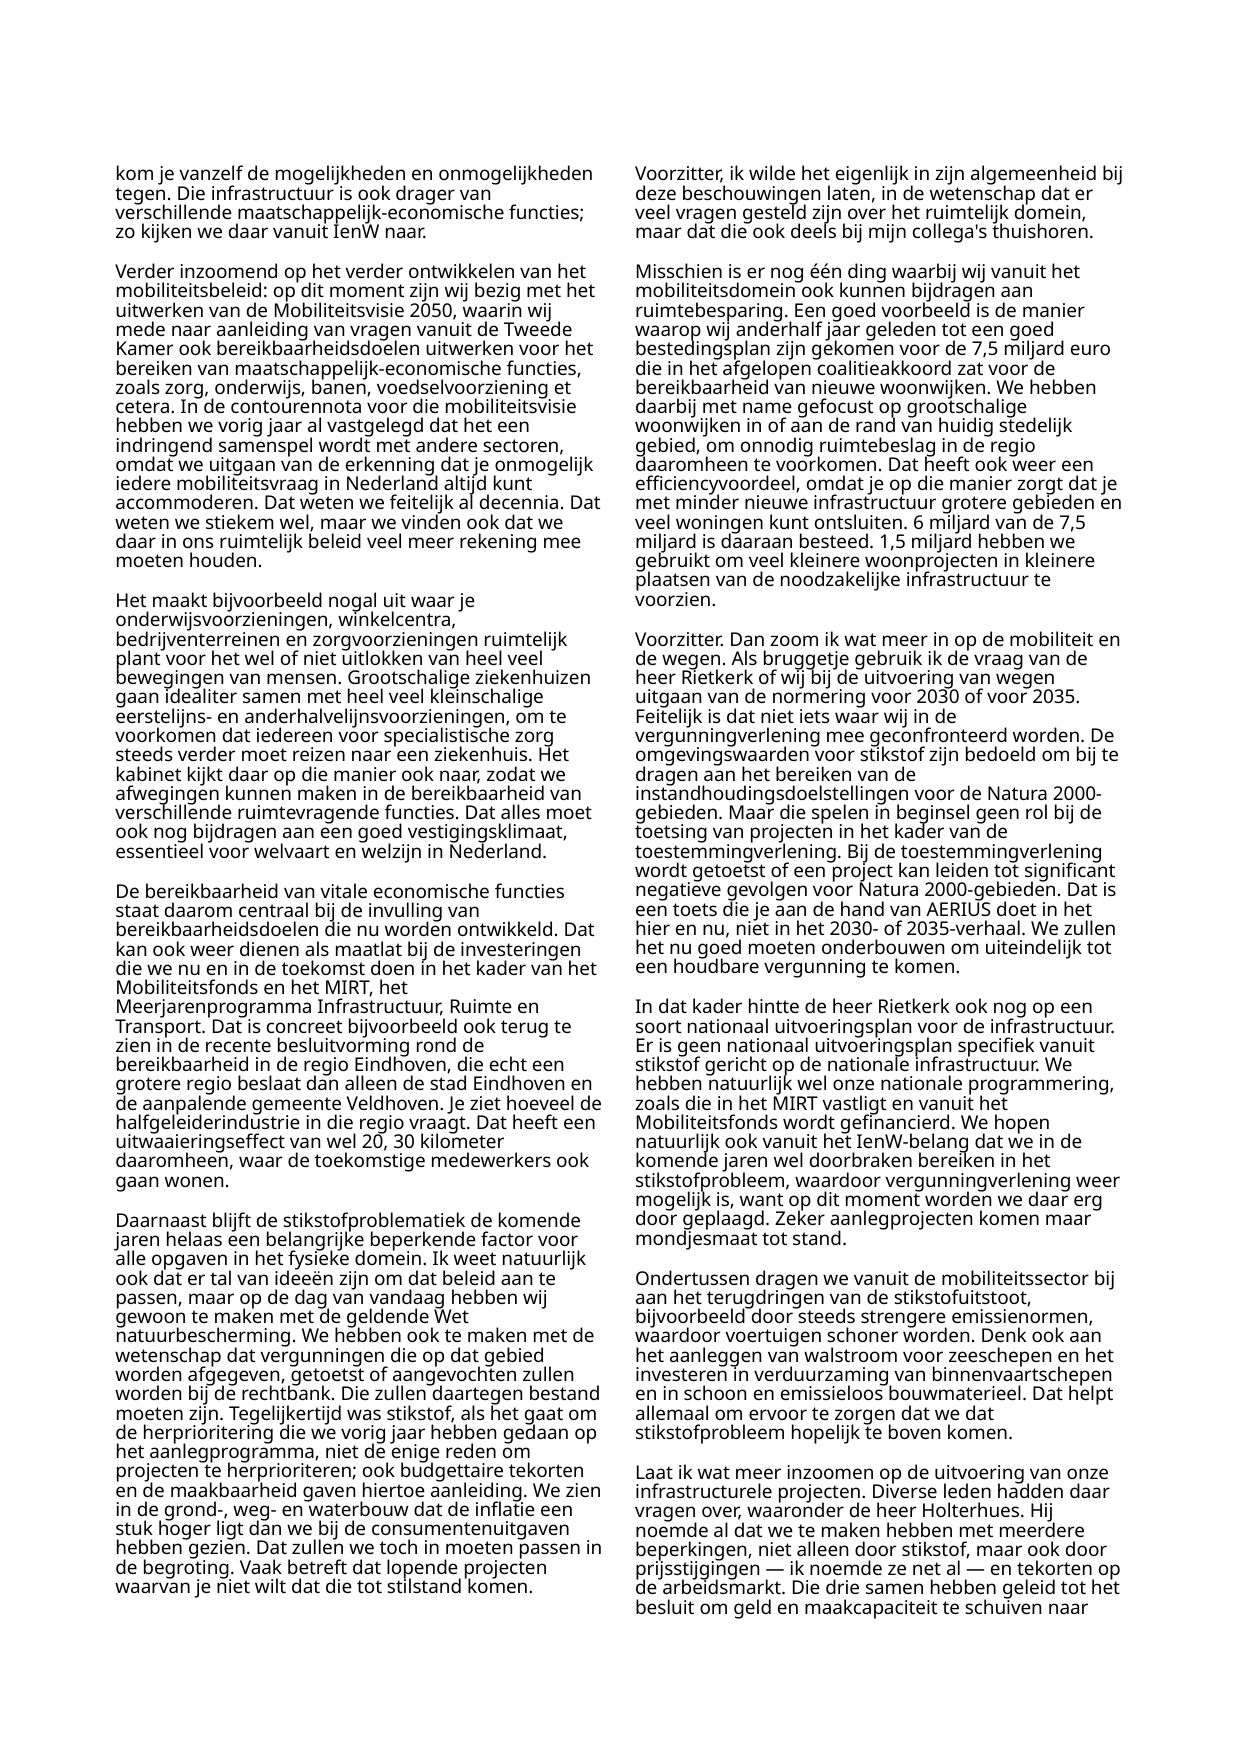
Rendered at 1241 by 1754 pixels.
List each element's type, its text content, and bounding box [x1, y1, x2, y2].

text Misschien is er nog één ding waarbij wij vanuit het mobiliteitsdomein ook kunnen bijdragen aan ruimtebesparing. Een goed voorbeeld is de manier waarop wij anderhalf jaar geleden tot een goed bestedingsplan zijn gekomen voor de 7,5 miljard euro die in het afgelopen coalitieakkoord zat voor de bereikbaarheid van nieuwe woonwijken. We hebben daarbij met name gefocust op grootschalige woonwijken in of aan de rand van huidig stedelijk gebied, om onnodig ruimtebeslag in de regio daaromheen te voorkomen. Dat heeft ook weer een efficiencyvoordeel, omdat je op die manier zorgt dat je met minder nieuwe infrastructuur grotere gebieden en veel woningen kunt ontsluiten. 6 miljard van de 7,5 miljard is daaraan besteed. 1,5 miljard hebben we gebruikt om veel kleinere woonprojecten in kleinere plaatsen van de noodzakelijke infrastructuur te voorzien. [635, 263, 1125, 610]
text Ondertussen dragen we vanuit de mobiliteitssector bij aan het terugdringen van de stikstofuitstoot, bijvoorbeeld door steeds strengere emissienormen, waardoor voertuigen schoner worden. Denk ook aan het aanleggen van walstroom voor zeeschepen en het investeren in verduurzaming van binnenvaartschepen en in schoon en emissieloos bouwmaterieel. Dat helpt allemaal om ervoor te zorgen dat we dat stikstofprobleem hopelijk te boven komen. [635, 1269, 1125, 1443]
text In dat kader hintte de heer Rietkerk ook nog op een soort nationaal uitvoeringsplan voor de infrastructuur. Er is geen nationaal uitvoeringsplan specifiek vanuit stikstof gericht op de nationale infrastructuur. We hebben natuurlijk wel onze nationale programmering, zoals die in het MIRT vastligt en vanuit het Mobiliteitsfonds wordt gefinancierd. We hopen natuurlijk ook vanuit het IenW-belang dat we in de komende jaren wel doorbraken bereiken in het stikstofprobleem, waardoor vergunningverlening weer mogelijk is, want op dit moment worden we daar erg door geplaagd. Zeker aanlegprojecten komen maar mondjesmaat tot stand. [635, 998, 1125, 1249]
text Daarnaast blijft de stikstofproblematiek de komende jaren helaas een belangrijke beperkende factor voor alle opgaven in het fysieke domein. Ik weet natuurlijk ook dat er tal van ideeën zijn om dat beleid aan te passen, maar op de dag van vandaag hebben wij gewoon te maken met de geldende Wet natuurbescherming. We hebben ook te maken met de wetenschap dat vergunningen die op dat gebied worden afgegeven, getoetst of aangevochten zullen worden bij de rechtbank. Die zullen daartegen bestand moeten zijn. Tegelijkertijd was stikstof, als het gaat om de herprioritering die we vorig jaar hebben gedaan op het aanlegprogramma, niet de enige reden om projecten te herprioriteren; ook budgettaire tekorten en de maakbaarheid gaven hiertoe aanleiding. We zien in de grond-, weg- en waterbouw dat de inflatie een stuk hoger ligt dan we bij de consumentenuitgaven hebben gezien. Dat zullen we toch in moeten passen in de begroting. Vaak betreft dat lopende projecten waarvan je niet wilt dat die tot stilstand komen. [115, 1212, 605, 1597]
text Voorzitter. Dan zoom ik wat meer in op de mobiliteit en de wegen. Als bruggetje gebruik ik de vraag van de heer Rietkerk of wij bij de uitvoering van wegen uitgaan van de normering voor 2030 of voor 2035. Feitelijk is dat niet iets waar wij in de vergunningverlening mee geconfronteerd worden. De omgevingswaarden voor stikstof zijn bedoeld om bij te dragen aan het bereiken van de instandhoudingsdoelstellingen voor de Natura 2000-gebieden. Maar die spelen in beginsel geen rol bij de toetsing van projecten in het kader van de toestemmingverlening. Bij de toestemmingverlening wordt getoetst of een project kan leiden tot significant negatieve gevolgen voor Natura 2000-gebieden. Dat is een toets die je aan de hand van AERIUS doet in het hier en nu, niet in het 2030- of 2035-verhaal. We zullen het nu goed moeten onderbouwen om uiteindelijk tot een houdbare vergunning te komen. [635, 631, 1125, 978]
text De bereikbaarheid van vitale economische functies staat daarom centraal bij de invulling van bereikbaarheidsdoelen die nu worden ontwikkeld. Dat kan ook weer dienen als maatlat bij de investeringen die we nu en in de toekomst doen in het kader van het Mobiliteitsfonds en het MIRT, het Meerjarenprogramma Infrastructuur, Ruimte en Transport. Dat is concreet bijvoorbeeld ook terug te zien in de recente besluitvorming rond de bereikbaarheid in de regio Eindhoven, die echt een grotere regio beslaat dan alleen de stad Eindhoven en de aanpalende gemeente Veldhoven. Je ziet hoeveel de halfgeleiderindustrie in die regio vraagt. Dat heeft een uitwaaieringseffect van wel 20, 30 kilometer daaromheen, waar de toekomstige medewerkers ook gaan wonen. [115, 883, 605, 1191]
text Verder inzoomend op het verder ontwikkelen van het mobiliteitsbeleid: op dit moment zijn wij bezig met het uitwerken van de Mobiliteitsvisie 2050, waarin wij mede naar aanleiding van vragen vanuit de Tweede Kamer ook bereikbaarheidsdoelen uitwerken voor het bereiken van maatschappelijk-economische functies, zoals zorg, onderwijs, banen, voedselvoorziening et cetera. In de contourennota voor die mobiliteitsvisie hebben we vorig jaar al vastgelegd dat het een indringend samenspel wordt met andere sectoren, omdat we uitgaan van de erkenning dat je onmogelijk iedere mobiliteitsvraag in Nederland altijd kunt accommoderen. Dat weten we feitelijk al decennia. Dat weten we stiekem wel, maar we vinden ook dat we daar in ons ruimtelijk beleid veel meer rekening mee moeten houden. [115, 263, 605, 571]
text Het maakt bijvoorbeeld nogal uit waar je onderwijsvoorzieningen, winkelcentra, bedrijventerreinen en zorgvoorzieningen ruimtelijk plant voor het wel of niet uitlokken van heel veel bewegingen van mensen. Grootschalige ziekenhuizen gaan idealiter samen met heel veel kleinschalige eerstelijns- en anderhalvelijnsvoorzieningen, om te voorkomen dat iedereen voor specialistische zorg steeds verder moet reizen naar een ziekenhuis. Het kabinet kijkt daar op die manier ook naar, zodat we afwegingen kunnen maken in de bereikbaarheid van verschillende ruimtevragende functies. Dat alles moet ook nog bijdragen aan een goed vestigingsklimaat, essentieel voor welvaart en welzijn in Nederland. [115, 592, 605, 862]
text kom je vanzelf de mogelijkheden en onmogelijkheden tegen. Die infrastructuur is ook drager van verschillende maatschappelijk-economische functies; zo kijken we daar vanuit IenW naar. [115, 165, 605, 242]
text Laat ik wat meer inzoomen op de uitvoering van onze infrastructurele projecten. Diverse leden hadden daar vragen over, waaronder de heer Holterhues. Hij noemde al dat we te maken hebben met meerdere beperkingen, niet alleen door stikstof, maar ook door prijsstijgingen — ik noemde ze net al — en tekorten op de arbeidsmarkt. Die drie samen hebben geleid tot het besluit om geld en maakcapaciteit te schuiven naar [635, 1464, 1125, 1618]
text Voorzitter, ik wilde het eigenlijk in zijn algemeenheid bij deze beschouwingen laten, in de wetenschap dat er veel vragen gesteld zijn over het ruimtelijk domein, maar dat die ook deels bij mijn collega's thuishoren. [635, 165, 1125, 242]
